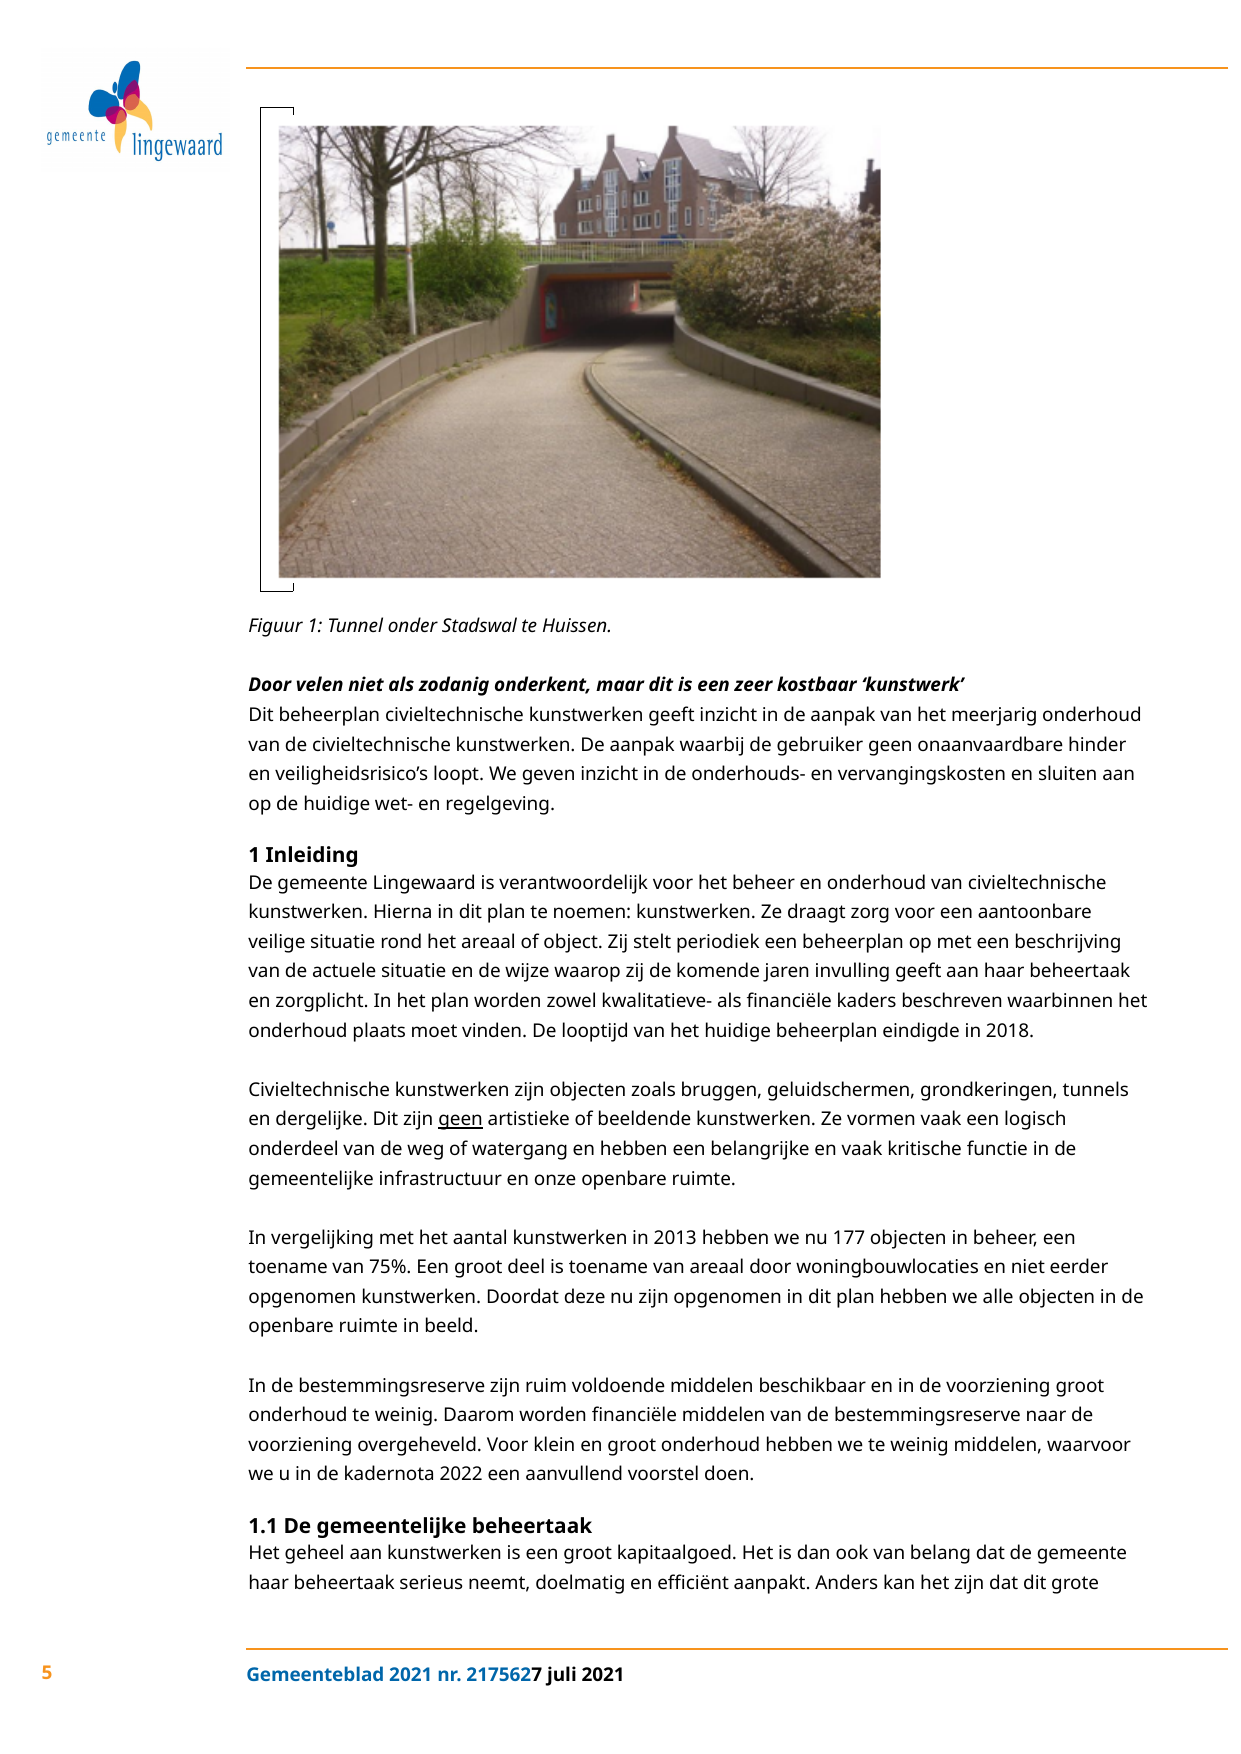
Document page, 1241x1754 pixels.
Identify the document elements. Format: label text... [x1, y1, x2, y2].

text Dit beheerplan civieltechnische kunstwerken geeft inzicht in de aanpak van het meerjarig onderhoud van de civieltechnische kunstwerken. De aanpak waarbij de gebruiker geen onaanvaardbare hinder en veiligheidsrisico’s loopt. We geven inzicht in de onderhouds- en vervangingskosten en sluiten aan op de huidige wet- en regelgeving. [248, 701, 1152, 816]
text 1 Inleiding [248, 840, 1152, 869]
text 1.1 De gemeentelijke beheertaak [248, 1511, 1152, 1539]
picture [41, 47, 231, 172]
text Figuur 1: Tunnel onder Stadswal te Huissen. [248, 612, 1152, 638]
text In de bestemmingsreserve zijn ruim voldoende middelen beschikbaar en in de voorziening groot onderhoud te weinig. Daarom worden financiële middelen van de bestemmingsreserve naar de voorziening overgeheveld. Voor klein en groot onderhoud hebben we te weinig middelen, waarvoor we u in de kadernota 2022 een aanvullend voorstel doen. [248, 1372, 1152, 1486]
text Civieltechnische kunstwerken zijn objecten zoals bruggen, geluidschermen, grondkeringen, tunnels en dergelijke. Dit zijn geen artistieke of beeldende kunstwerken. Ze vormen vaak een logisch onderdeel van de weg of watergang en hebben een belangrijke en vaak kritische functie in de gemeentelijke infrastructuur en onze openbare ruimte. [248, 1076, 1152, 1190]
text Door velen niet als zodanig onderkent, maar dit is een zeer kostbaar ‘kunstwerk’ [248, 672, 1152, 697]
text In vergelijking met het aantal kunstwerken in 2013 hebben we nu 177 objecten in beheer, een toename van 75%. Een groot deel is toename van areaal door woningbouwlocaties en niet eerder opgenomen kunstwerken. Doordat deze nu zijn opgenomen in dit plan hebben we alle objecten in de openbare ruimte in beeld. [248, 1224, 1152, 1338]
picture [268, 115, 889, 583]
text De gemeente Lingewaard is verantwoordelijk voor het beheer en onderhoud van civieltechnische kunstwerken. Hierna in dit plan te noemen: kunstwerken. Ze draagt zorg voor een aantoonbare veilige situatie rond het areaal of object. Zij stelt periodiek een beheerplan op met een beschrijving van de actuele situatie en de wijze waarop zij de komende jaren invulling geeft aan haar beheertaak en zorgplicht. In het plan worden zowel kwalitatieve- als financiële kaders beschreven waarbinnen het onderhoud plaats moet vinden. De looptijd van het huidige beheerplan eindigde in 2018. [248, 869, 1152, 1042]
text Het geheel aan kunstwerken is een groot kapitaalgoed. Het is dan ook van belang dat de gemeente haar beheertaak serieus neemt, doelmatig en efficiënt aanpakt. Anders kan het zijn dat dit grote [248, 1539, 1152, 1595]
